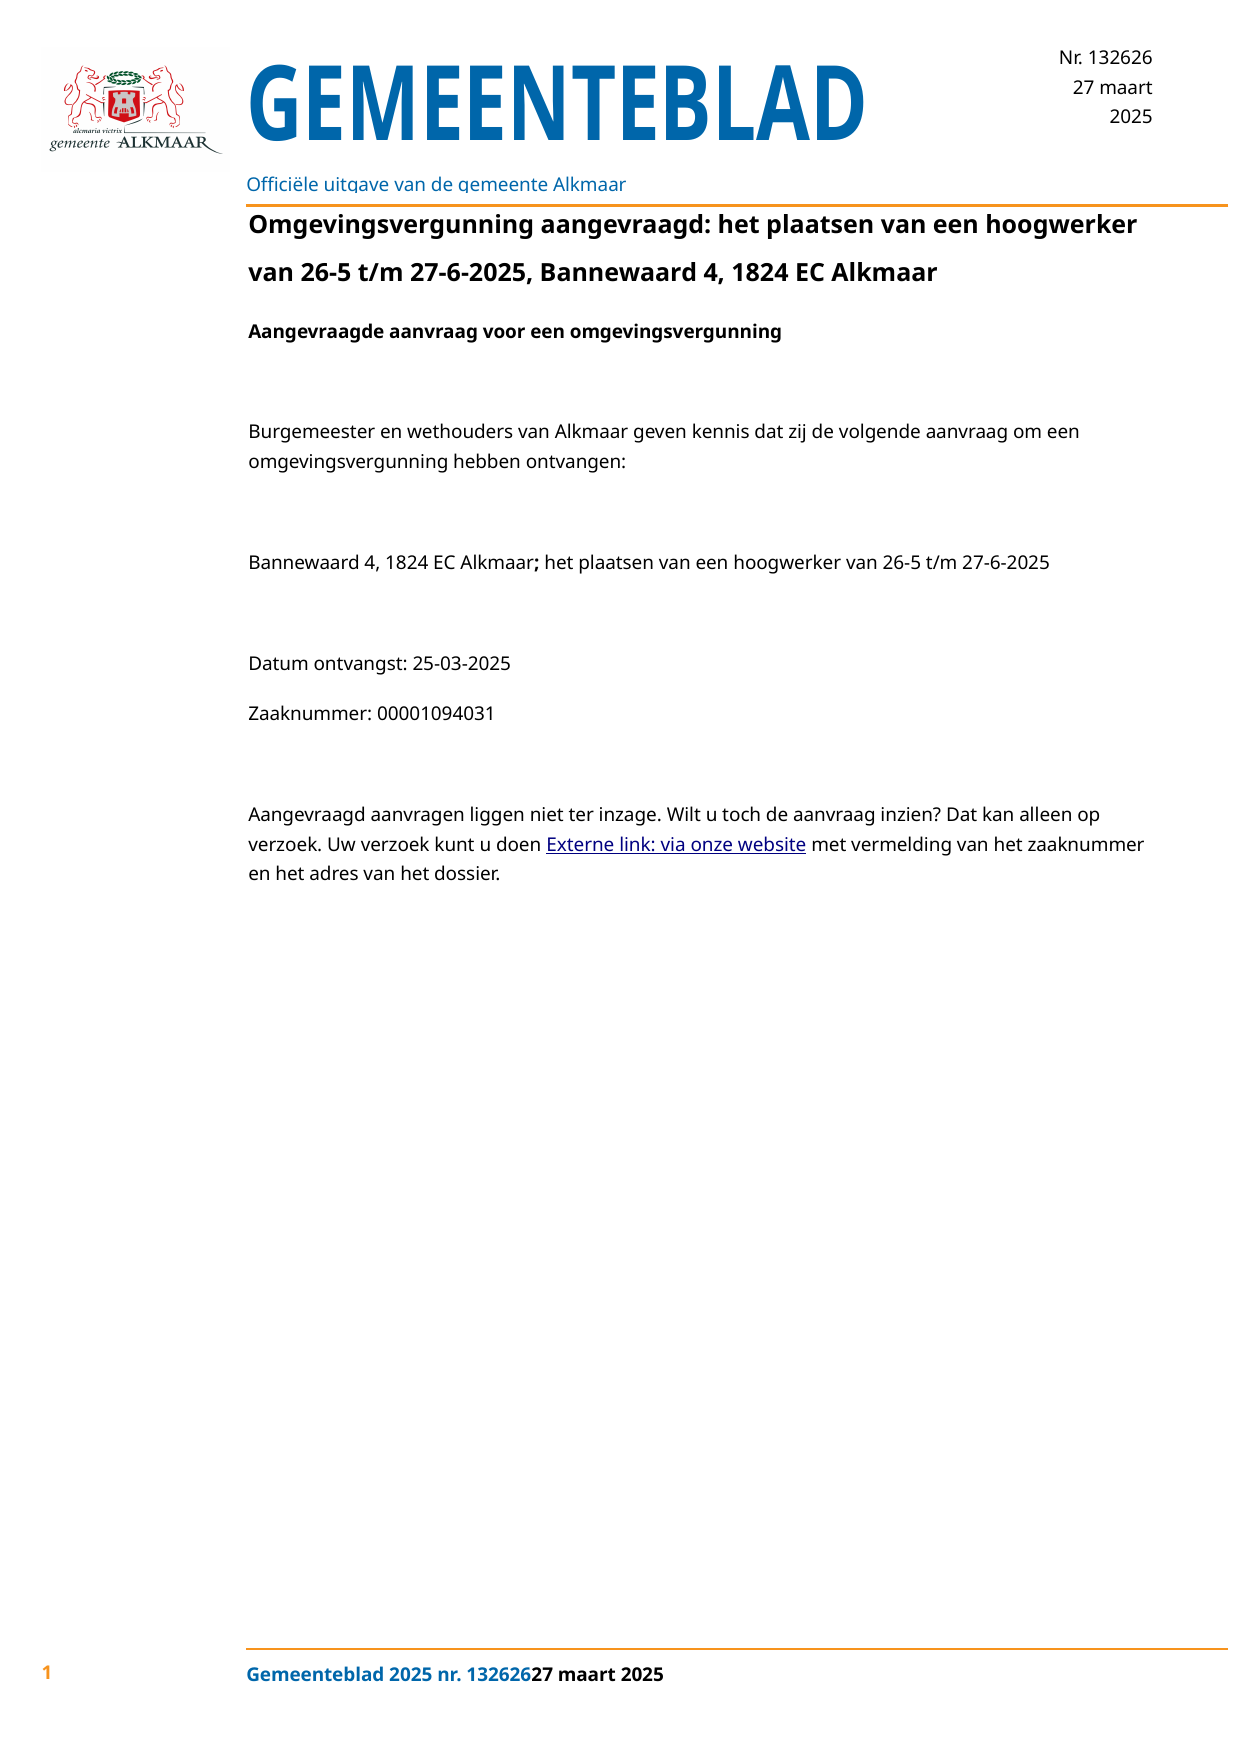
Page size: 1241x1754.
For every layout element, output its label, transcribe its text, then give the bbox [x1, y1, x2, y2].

text Zaaknummer: 00001094031 [248, 700, 1152, 726]
text Aangevraagde aanvraag voor een omgevingsvergunning [248, 318, 1152, 344]
text Bannewaard 4, 1824 EC Alkmaar; het plaatsen van een hoogwerker van 26-5 t/m 27-6-2025 [248, 549, 1152, 575]
text Datum ontvangst: 25-03-2025 [248, 650, 1152, 676]
text Burgemeester en wethouders van Alkmaar geven kennis dat zij de volgende aanvraag om een omgevingsvergunning hebben ontvangen: [248, 419, 1152, 474]
picture [41, 47, 231, 172]
text Omgevingsvergunning aangevraagd: het plaatsen van een hoogwerker van 26-5 t/m 27-6-2025, Bannewaard 4, 1824 EC Alkmaar [248, 207, 1152, 288]
text Aangevraagd aanvragen liggen niet ter inzage. Wilt u toch de aanvraag inzien? Dat kan alleen op verzoek. Uw verzoek kunt u doen Externe link: via onze website met vermelding van het zaaknummer en het adres van het dossier. [248, 801, 1152, 886]
